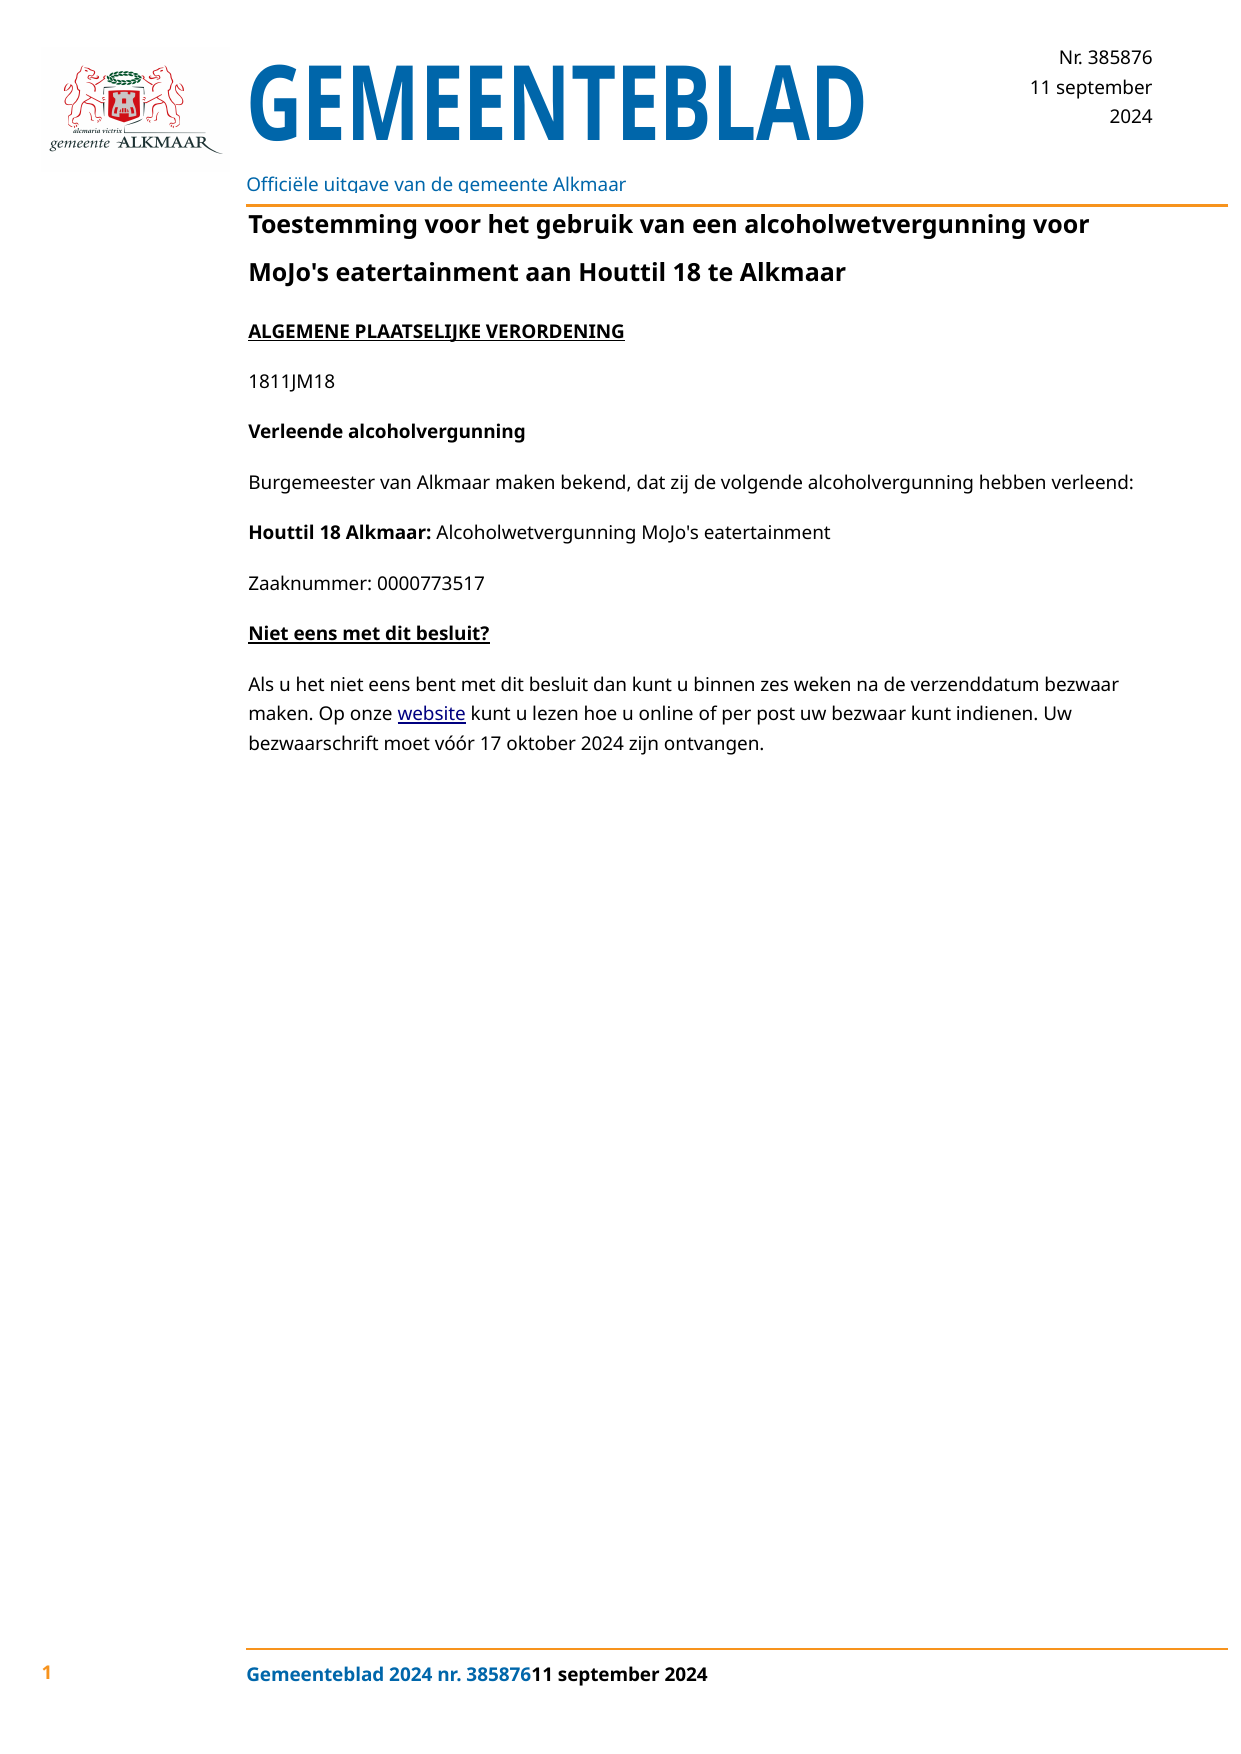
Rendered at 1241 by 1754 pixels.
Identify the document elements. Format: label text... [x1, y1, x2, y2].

text Als u het niet eens bent met dit besluit dan kunt u binnen zes weken na de verzenddatum bezwaar maken. Op onze website kunt u lezen hoe u online of per post uw bezwaar kunt indienen. Uw bezwaarschrift moet vóór 17 oktober 2024 zijn ontvangen. [248, 671, 1152, 756]
text Houttil 18 Alkmaar: Alcoholwetvergunning MoJo's eatertainment [248, 519, 1152, 545]
text Verleende alcoholvergunning [248, 419, 1152, 444]
text ALGEMENE PLAATSELIJKE VERORDENING [248, 318, 1152, 344]
text Burgemeester van Alkmaar maken bekend, dat zij de volgende alcoholvergunning hebben verleend: [248, 469, 1152, 495]
text Zaaknummer: 0000773517 [248, 570, 1152, 596]
text 1811JM18 [248, 368, 1152, 394]
text Niet eens met dit besluit? [248, 620, 1152, 646]
text Toestemming voor het gebruik van een alcoholwetvergunning voor MoJo's eatertainment aan Houttil 18 te Alkmaar [248, 207, 1152, 288]
picture [41, 47, 231, 172]
